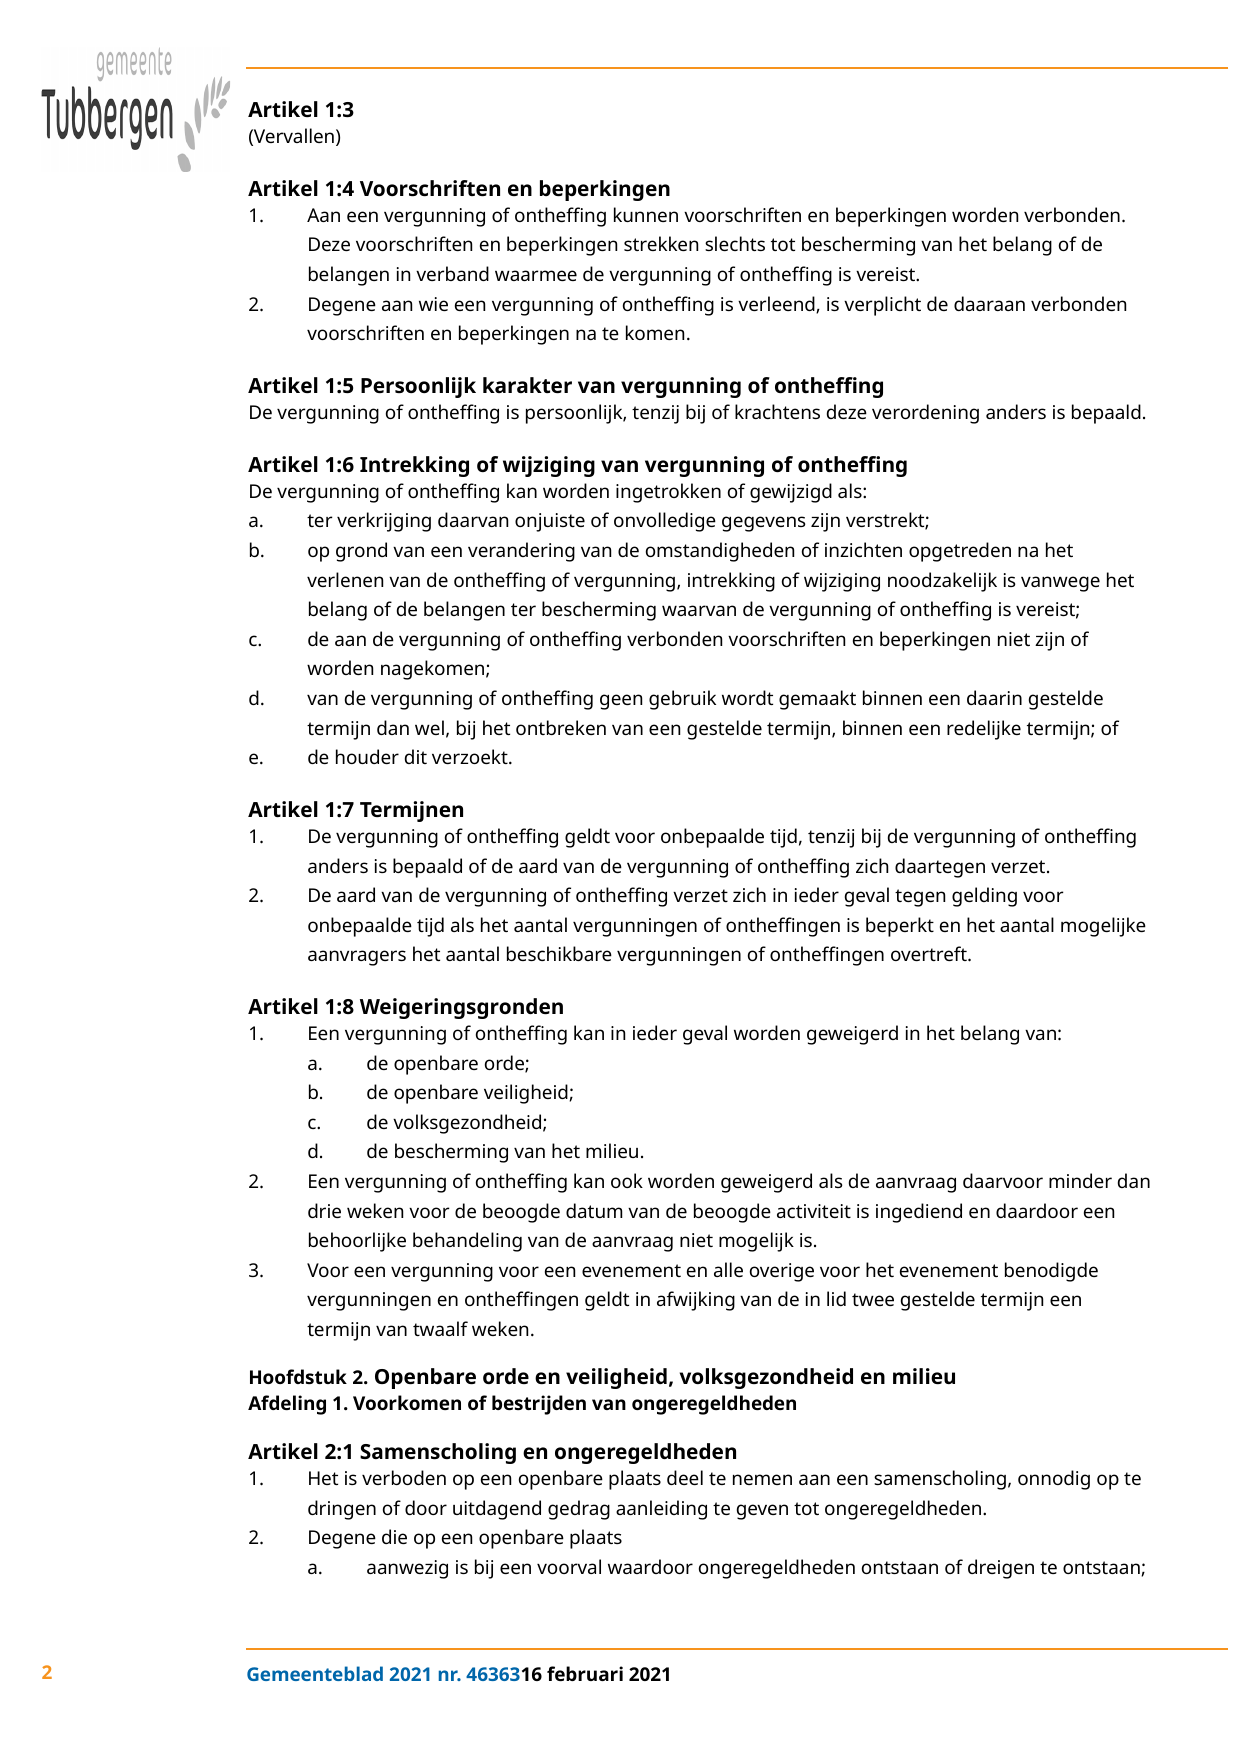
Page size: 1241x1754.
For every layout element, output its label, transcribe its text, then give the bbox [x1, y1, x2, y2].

text Artikel 2:1 Samenscholing en ongeregeldheden [248, 1437, 1152, 1465]
text Hoofdstuk 2. Openbare orde en veiligheid, volksgezondheid en milieu [248, 1362, 1152, 1390]
text Artikel 1:3 [248, 95, 1152, 123]
text Artikel 1:5 Persoonlijk karakter van vergunning of ontheffing [248, 371, 1152, 399]
list de houder dit verzoekt. [248, 744, 1152, 770]
list Voor een vergunning voor een evenement en alle overige voor het evenement benodigde vergunningen en ontheffingen geldt in afwijking van de in lid twee gestelde termijn een termijn van twaalf weken. [248, 1257, 1152, 1342]
list De aard van de vergunning of ontheffing verzet zich in ieder geval tegen gelding voor onbepaalde tijd als het aantal vergunningen of ontheffingen is beperkt en het aantal mogelijke aanvragers het aantal beschikbare vergunningen of ontheffingen overtreft. [248, 882, 1152, 967]
list aanwezig is bij een voorval waardoor ongeregeldheden ontstaan of dreigen te ontstaan; [307, 1554, 1152, 1580]
text De vergunning of ontheffing kan worden ingetrokken of gewijzigd als: [248, 478, 1152, 504]
text Afdeling 1. Voorkomen of bestrijden van ongeregeldheden [248, 1390, 1152, 1416]
list de volksgezondheid; [307, 1109, 1152, 1135]
list Degene die op een openbare plaats [248, 1524, 1152, 1550]
text Artikel 1:6 Intrekking of wijziging van vergunning of ontheffing [248, 450, 1152, 478]
list van de vergunning of ontheffing geen gebruik wordt gemaakt binnen een daarin gestelde termijn dan wel, bij het ontbreken van een gestelde termijn, binnen een redelijke termijn; of [248, 685, 1152, 741]
picture [41, 47, 231, 172]
list de aan de vergunning of ontheffing verbonden voorschriften en beperkingen niet zijn of worden nagekomen; [248, 626, 1152, 681]
list ter verkrijging daarvan onjuiste of onvolledige gegevens zijn verstrekt; [248, 508, 1152, 533]
text (Vervallen) [248, 123, 1152, 149]
list Een vergunning of ontheffing kan ook worden geweigerd als de aanvraag daarvoor minder dan drie weken voor de beoogde datum van de beoogde activiteit is ingediend en daardoor een behoorlijke behandeling van de aanvraag niet mogelijk is. [248, 1168, 1152, 1253]
list Een vergunning of ontheffing kan in ieder geval worden geweigerd in het belang van: [248, 1020, 1152, 1046]
list op grond van een verandering van de omstandigheden of inzichten opgetreden na het verlenen van de ontheffing of vergunning, intrekking of wijziging noodzakelijk is vanwege het belang of de belangen ter bescherming waarvan de vergunning of ontheffing is vereist; [248, 537, 1152, 622]
text Artikel 1:8 Weigeringsgronden [248, 992, 1152, 1020]
list de openbare veiligheid; [307, 1079, 1152, 1105]
text De vergunning of ontheffing is persoonlijk, tenzij bij of krachtens deze verordening anders is bepaald. [248, 399, 1152, 425]
text Artikel 1:4 Voorschriften en beperkingen [248, 174, 1152, 202]
list Aan een vergunning of ontheffing kunnen voorschriften en beperkingen worden verbonden. Deze voorschriften en beperkingen strekken slechts tot bescherming van het belang of de belangen in verband waarmee de vergunning of ontheffing is vereist. [248, 202, 1152, 287]
list De vergunning of ontheffing geldt voor onbepaalde tijd, tenzij bij de vergunning of ontheffing anders is bepaald of de aard van de vergunning of ontheffing zich daartegen verzet. [248, 823, 1152, 878]
text Artikel 1:7 Termijnen [248, 795, 1152, 823]
list de openbare orde; [307, 1050, 1152, 1076]
list de bescherming van het milieu. [307, 1139, 1152, 1164]
list Het is verboden op een openbare plaats deel te nemen aan een samenscholing, onnodig op te dringen of door uitdagend gedrag aanleiding te geven tot ongeregeldheden. [248, 1465, 1152, 1521]
list Degene aan wie een vergunning of ontheffing is verleend, is verplicht de daaraan verbonden voorschriften en beperkingen na te komen. [248, 291, 1152, 346]
